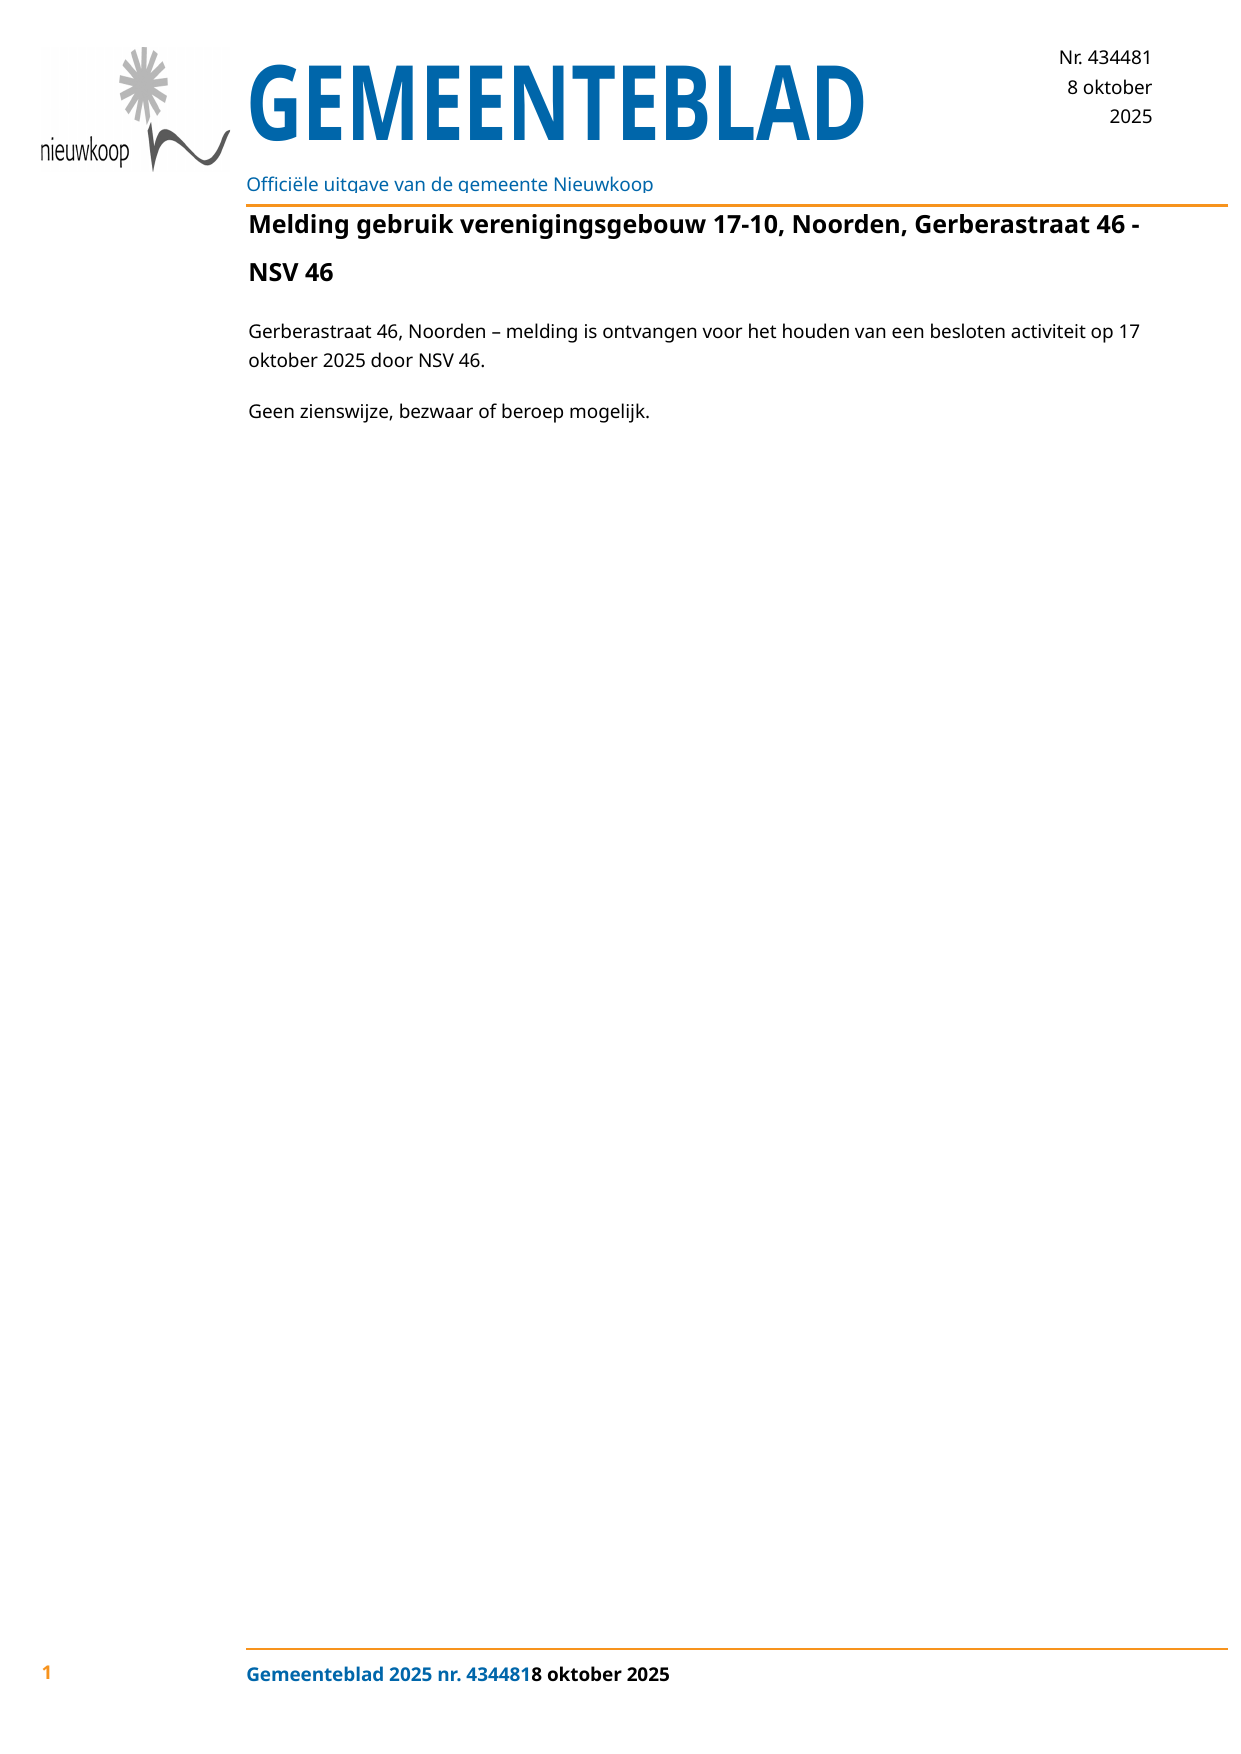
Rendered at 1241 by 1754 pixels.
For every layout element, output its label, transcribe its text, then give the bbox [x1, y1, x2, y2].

text Gerberastraat 46, Noorden – melding is ontvangen voor het houden van een besloten activiteit op 17 oktober 2025 door NSV 46. [248, 318, 1152, 373]
text Melding gebruik verenigingsgebouw 17-10, Noorden, Gerberastraat 46 - NSV 46 [248, 207, 1152, 288]
picture [41, 47, 231, 172]
text Geen zienswijze, bezwaar of beroep mogelijk. [248, 398, 1152, 424]
